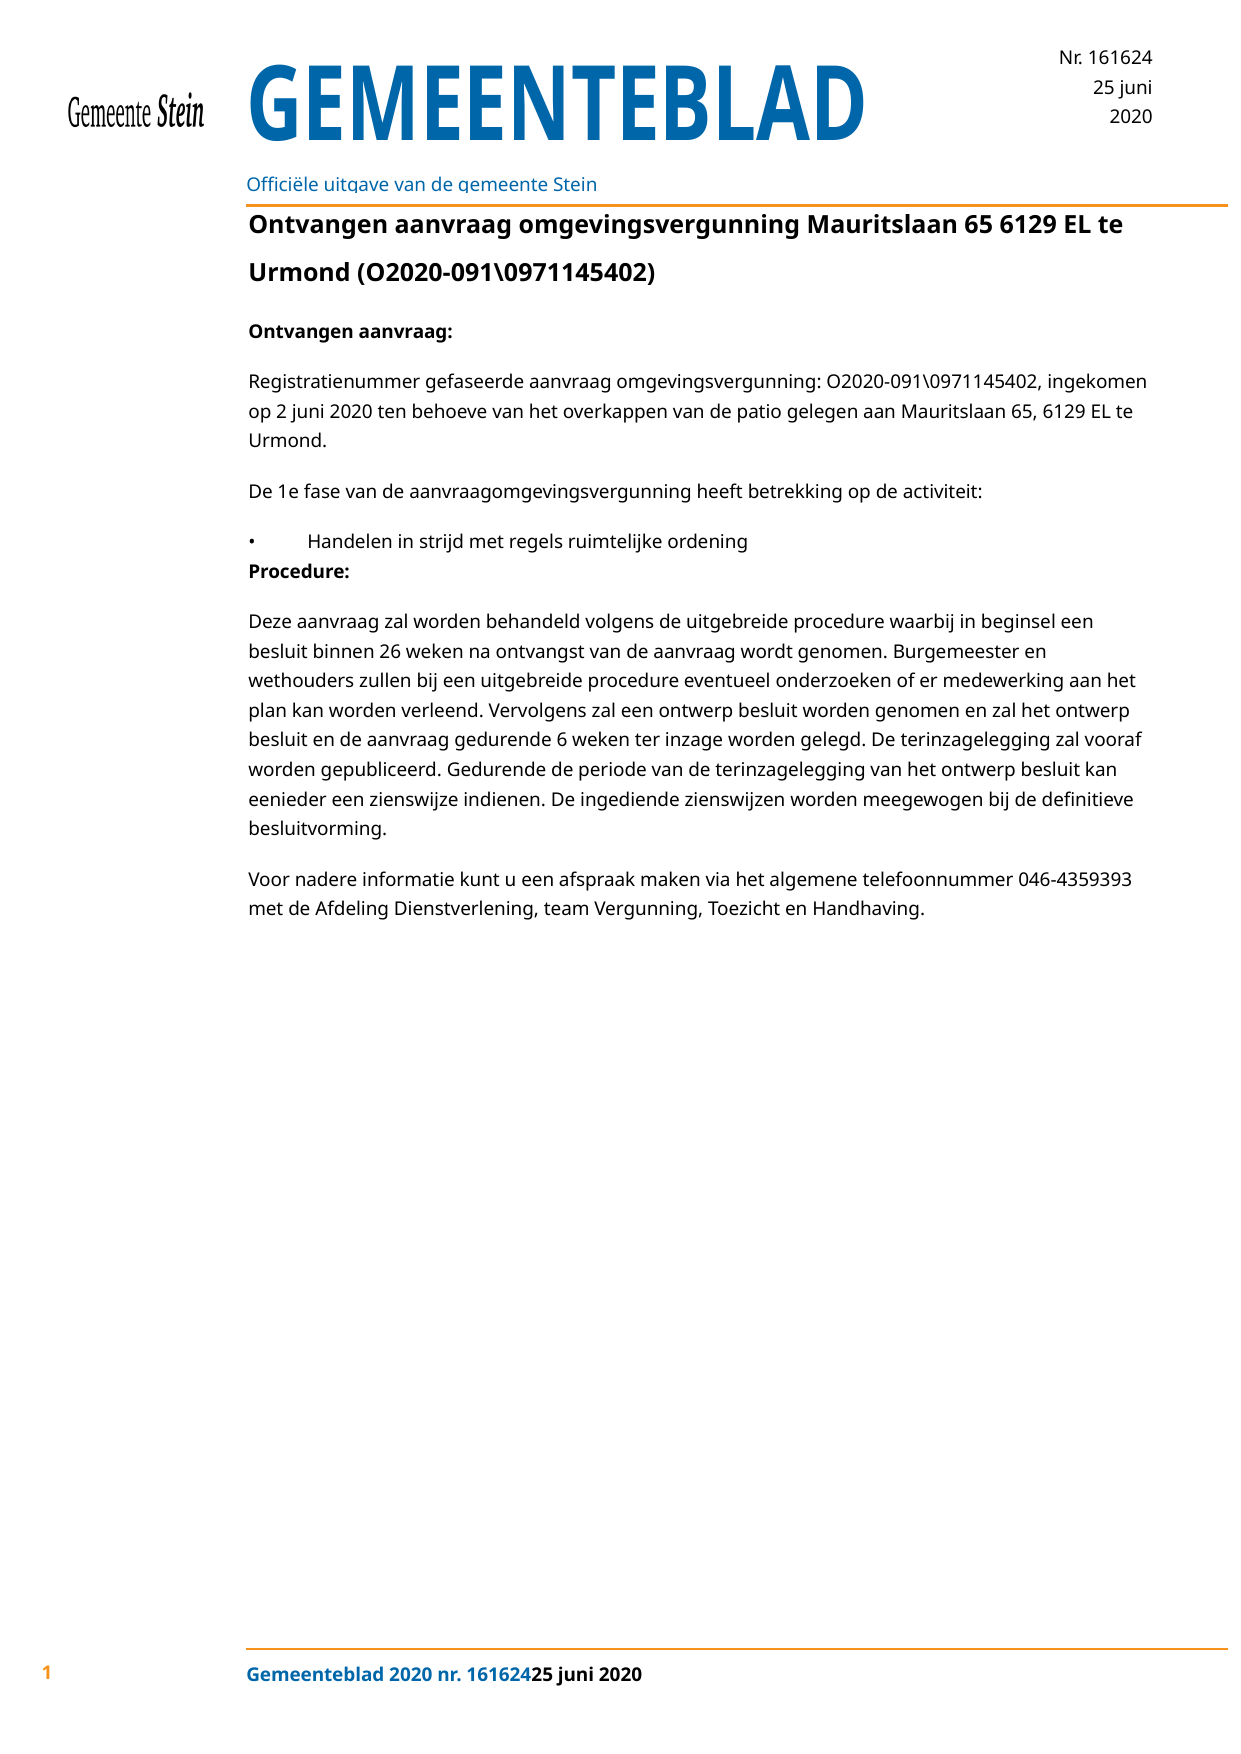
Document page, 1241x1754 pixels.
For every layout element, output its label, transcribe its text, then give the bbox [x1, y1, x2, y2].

text Registratienummer gefaseerde aanvraag omgevingsvergunning: O2020-091\0971145402, ingekomen op 2 juni 2020 ten behoeve van het overkappen van de patio gelegen aan Mauritslaan 65, 6129 EL te Urmond. [248, 368, 1152, 453]
text De 1e fase van de aanvraagomgevingsvergunning heeft betrekking op de activiteit: [248, 478, 1152, 504]
text Ontvangen aanvraag: [248, 318, 1152, 344]
text Procedure: [248, 558, 1152, 584]
text Voor nadere informatie kunt u een afspraak maken via het algemene telefoonnummer 046-4359393 met de Afdeling Dienstverlening, team Vergunning, Toezicht en Handhaving. [248, 866, 1152, 921]
text Ontvangen aanvraag omgevingsvergunning Mauritslaan 65 6129 EL te Urmond (O2020-091\0971145402) [248, 207, 1152, 288]
text Deze aanvraag zal worden behandeld volgens de uitgebreide procedure waarbij in beginsel een besluit binnen 26 weken na ontvangst van de aanvraag wordt genomen. Burgemeester en wethouders zullen bij een uitgebreide procedure eventueel onderzoeken of er medewerking aan het plan kan worden verleend. Vervolgens zal een ontwerp besluit worden genomen en zal het ontwerp besluit en de aanvraag gedurende 6 weken ter inzage worden gelegd. De terinzagelegging zal vooraf worden gepubliceerd. Gedurende de periode van de terinzagelegging van het ontwerp besluit kan eenieder een zienswijze indienen. De ingediende zienswijzen worden meegewogen bij de definitieve besluitvorming. [248, 608, 1152, 841]
list Handelen in strijd met regels ruimtelijke ordening [248, 528, 1152, 554]
picture [41, 47, 231, 172]
